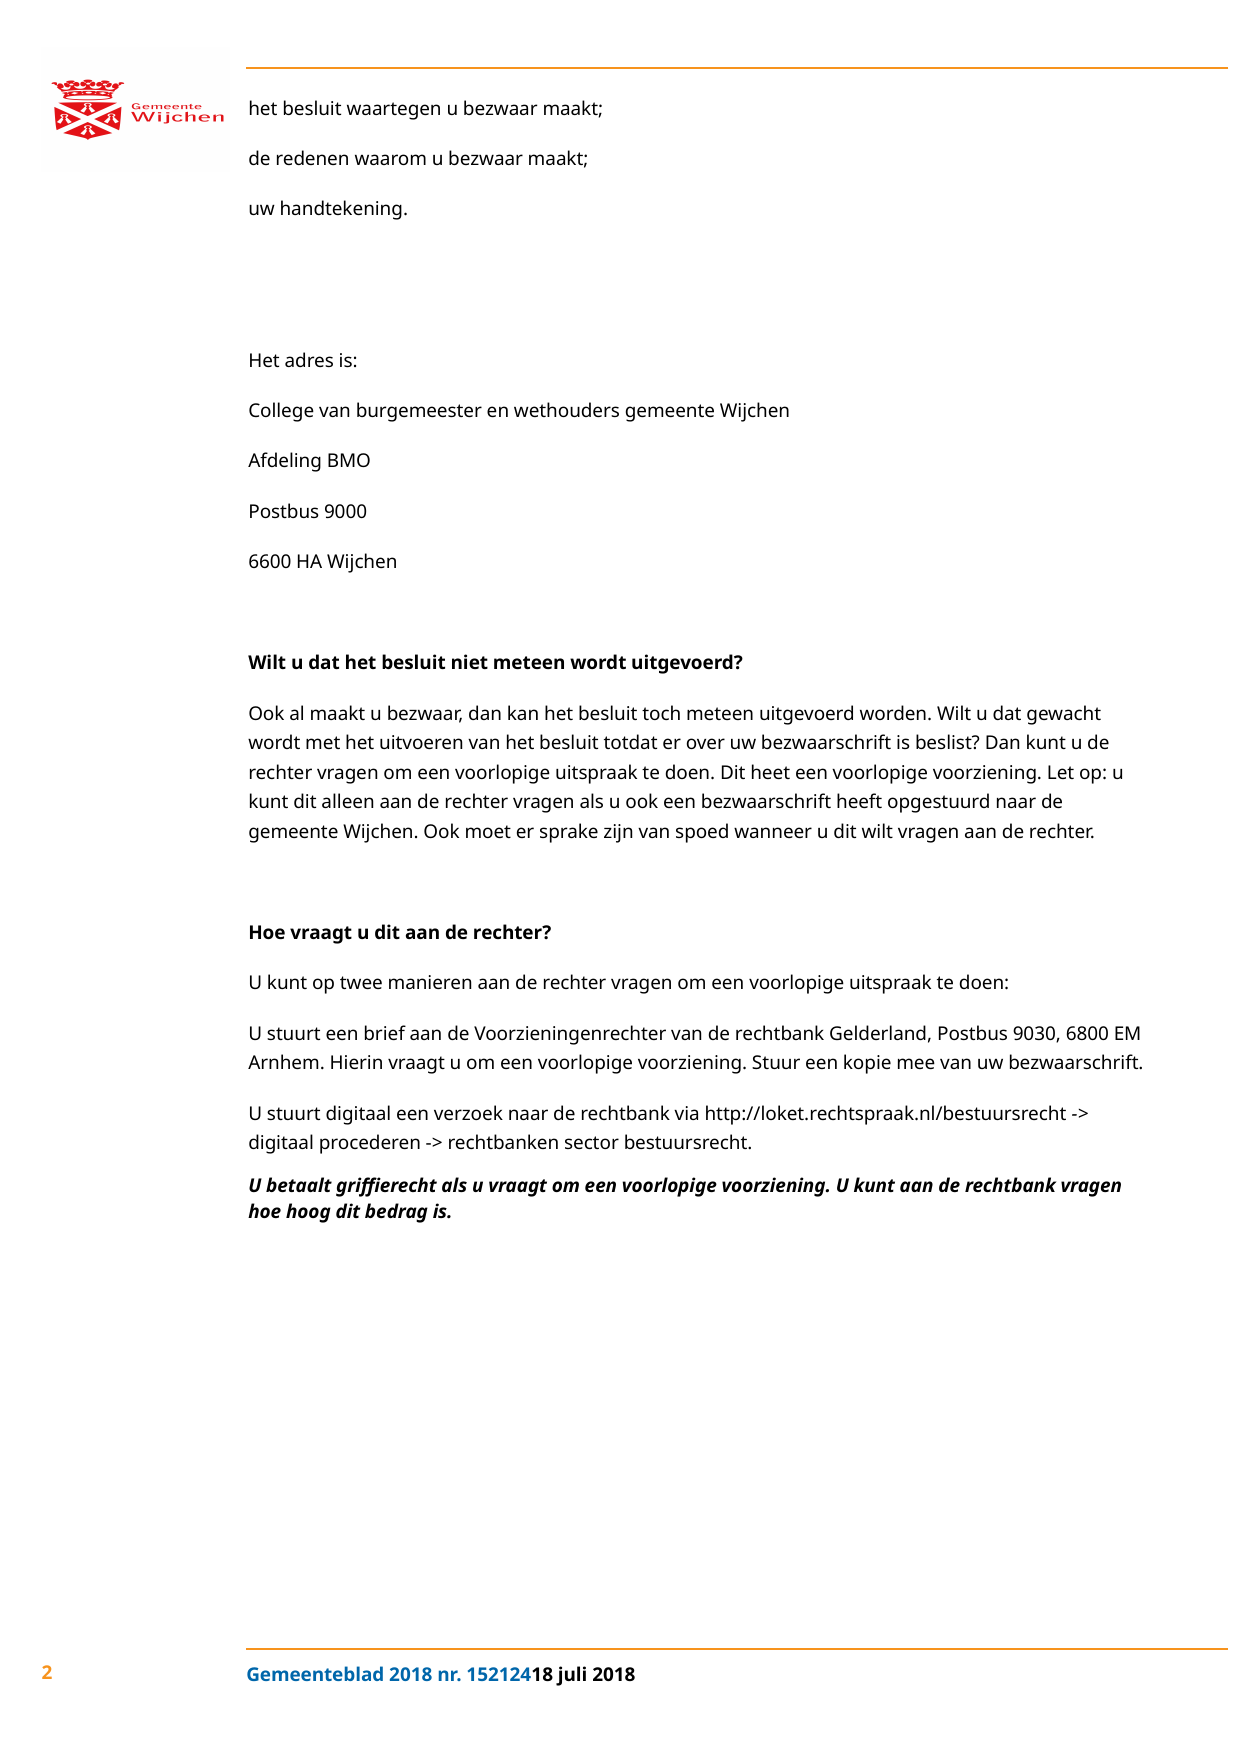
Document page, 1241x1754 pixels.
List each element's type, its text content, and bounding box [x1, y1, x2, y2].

text 6600 HA Wijchen [248, 548, 1152, 574]
text Hoe vraagt u dit aan de rechter? [248, 919, 1152, 945]
text College van burgemeester en wethouders gemeente Wijchen [248, 397, 1152, 423]
text Postbus 9000 [248, 498, 1152, 524]
text het besluit waartegen u bezwaar maakt; [248, 95, 1152, 121]
text U stuurt een brief aan de Voorzieningenrechter van de rechtbank Gelderland, Postbus 9030, 6800 EM Arnhem. Hierin vraagt u om een voorlopige voorziening. Stuur een kopie mee van uw bezwaarschrift. [248, 1020, 1152, 1075]
picture [41, 47, 231, 172]
text de redenen waarom u bezwaar maakt; [248, 145, 1152, 171]
text Wilt u dat het besluit niet meteen wordt uitgevoerd? [248, 649, 1152, 675]
text uw handtekening. [248, 196, 1152, 221]
text U betaalt griffierecht als u vraagt om een voorlopige voorziening. U kunt aan de rechtbank vragen hoe hoog dit bedrag is. [248, 1172, 1152, 1224]
text Afdeling BMO [248, 448, 1152, 473]
text Het adres is: [248, 347, 1152, 373]
text U stuurt digitaal een verzoek naar de rechtbank via http://loket.rechtspraak.nl/bestuursrecht -> digitaal procederen -> rechtbanken sector bestuursrecht. [248, 1100, 1152, 1155]
text Ook al maakt u bezwaar, dan kan het besluit toch meteen uitgevoerd worden. Wilt u dat gewacht wordt met het uitvoeren van het besluit totdat er over uw bezwaarschrift is beslist? Dan kunt u de rechter vragen om een voorlopige uitspraak te doen. Dit heet een voorlopige voorziening. Let op: u kunt dit alleen aan de rechter vragen als u ook een bezwaarschrift heeft opgestuurd naar de gemeente Wijchen. Ook moet er sprake zijn van spoed wanneer u dit wilt vragen aan de rechter. [248, 700, 1152, 844]
text U kunt op twee manieren aan de rechter vragen om een voorlopige uitspraak te doen: [248, 969, 1152, 995]
